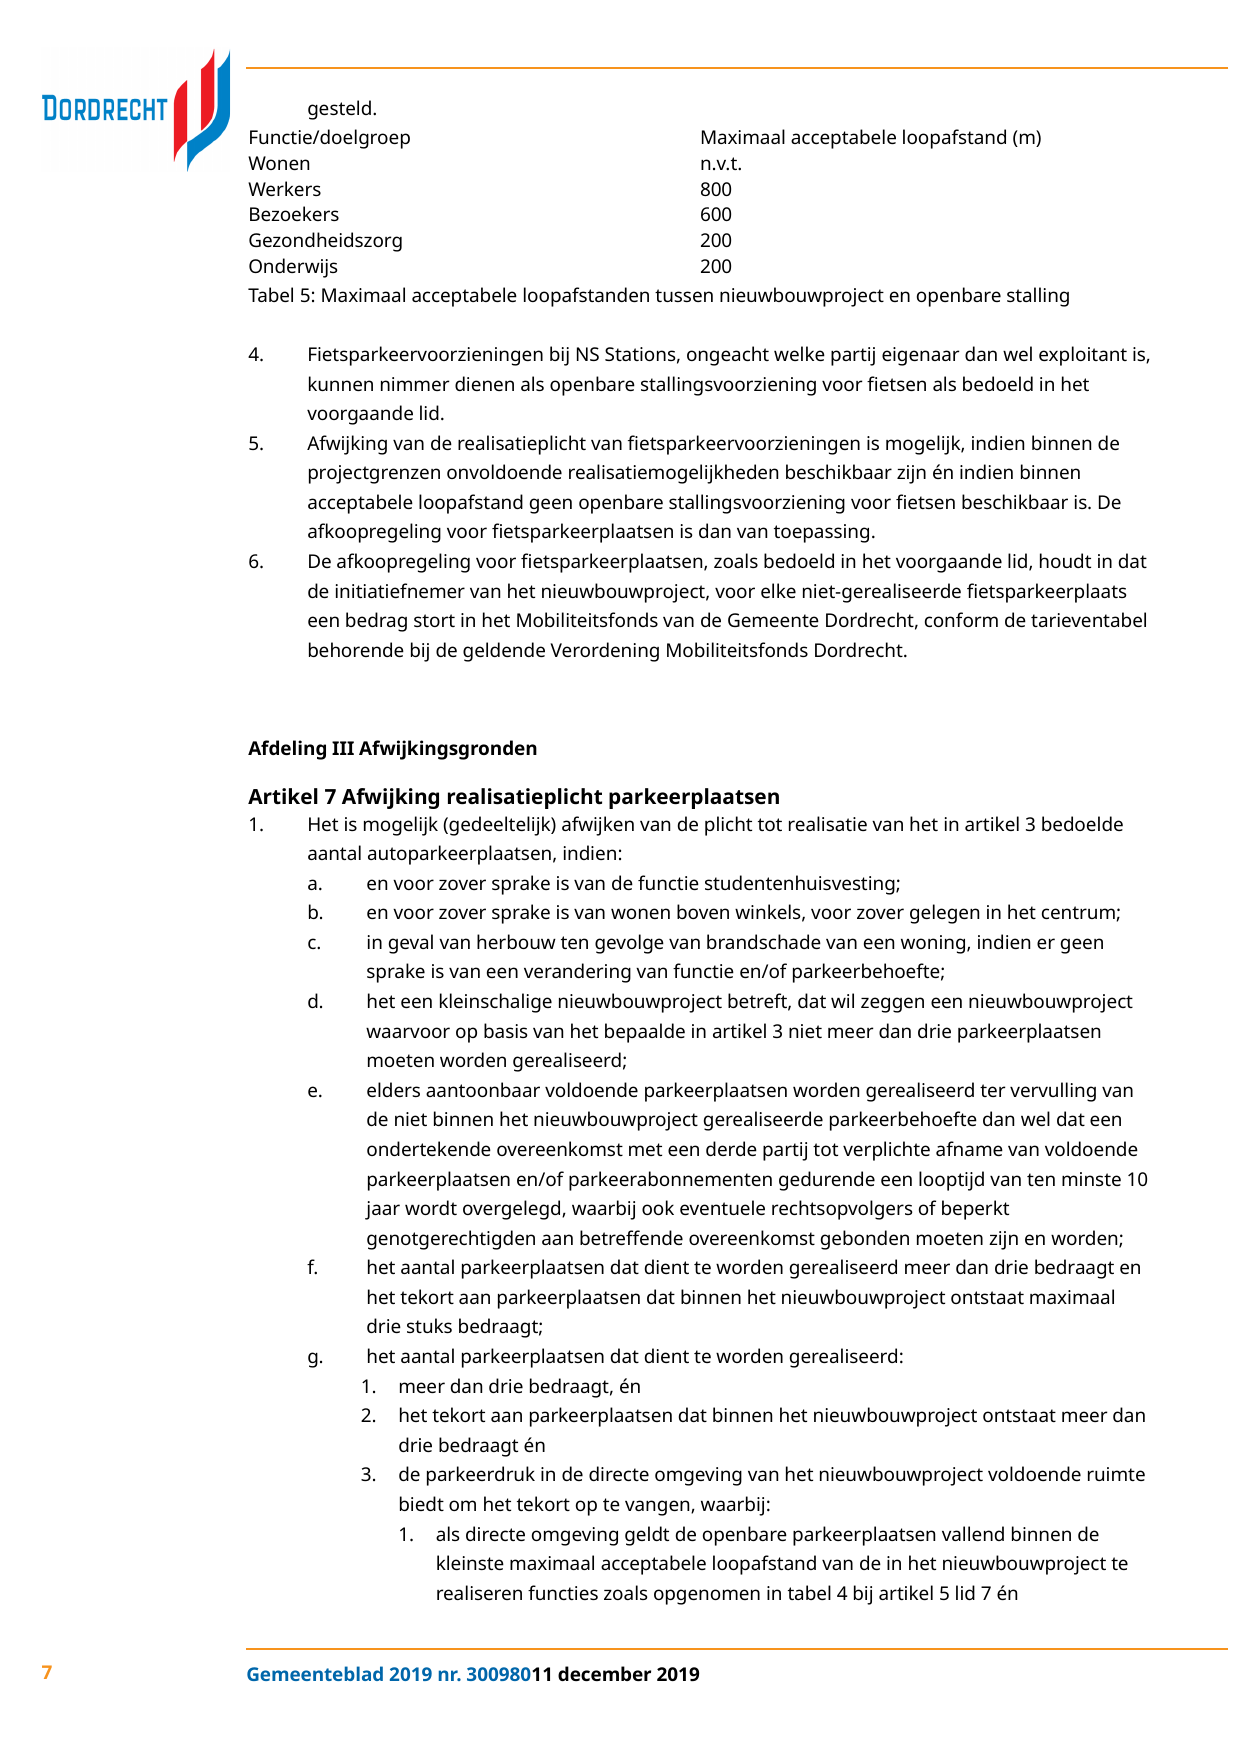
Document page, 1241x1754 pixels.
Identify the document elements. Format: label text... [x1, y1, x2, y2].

table_cell n.v.t. [700, 150, 1152, 176]
list als directe omgeving geldt de openbare parkeerplaatsen vallend binnen de kleinste maximaal acceptabele loopafstand van de in het nieuwbouwproject te realiseren functies zoals opgenomen in tabel 4 bij artikel 5 lid 7 én [398, 1521, 1152, 1606]
table_cell Werkers [248, 176, 700, 202]
list het aantal parkeerplaatsen dat dient te worden gerealiseerd meer dan drie bedraagt en het tekort aan parkeerplaatsen dat binnen het nieuwbouwproject ontstaat maximaal drie stuks bedraagt; [307, 1254, 1152, 1339]
list gesteld. [248, 95, 1152, 121]
list de parkeerdruk in de directe omgeving van het nieuwbouwproject voldoende ruimte biedt om het tekort op te vangen, waarbij: [361, 1462, 1152, 1517]
table_header Functie/doelgroep [248, 125, 700, 150]
table_cell Onderwijs [248, 253, 700, 279]
list Fietsparkeervoorzieningen bij NS Stations, ongeacht welke partij eigenaar dan wel exploitant is, kunnen nimmer dienen als openbare stallingsvoorziening voor fietsen als bedoeld in het voorgaande lid. [248, 341, 1152, 426]
list elders aantoonbaar voldoende parkeerplaatsen worden gerealiseerd ter vervulling van de niet binnen het nieuwbouwproject gerealiseerde parkeerbehoefte dan wel dat een ondertekende overeenkomst met een derde partij tot verplichte afname van voldoende parkeerplaatsen en/of parkeerabonnementen gedurende een looptijd van ten minste 10 jaar wordt overgelegd, waarbij ook eventuele rechtsopvolgers of beperkt genotgerechtigden aan betreffende overeenkomst gebonden moeten zijn en worden; [307, 1077, 1152, 1251]
list Het is mogelijk (gedeeltelijk) afwijken van de plicht tot realisatie van het in artikel 3 bedoelde aantal autoparkeerplaatsen, indien: [248, 811, 1152, 866]
table_cell Wonen [248, 150, 700, 176]
text Afdeling III Afwijkingsgronden [248, 733, 1152, 762]
table_cell 800 [700, 176, 1152, 202]
table_cell 200 [700, 228, 1152, 253]
list en voor zover sprake is van wonen boven winkels, voor zover gelegen in het centrum; [307, 899, 1152, 925]
table_cell 200 [700, 253, 1152, 279]
list meer dan drie bedraagt, én [361, 1373, 1152, 1399]
text Tabel 5: Maximaal acceptabele loopafstanden tussen nieuwbouwproject en openbare stalling [248, 282, 1152, 308]
table_cell Bezoekers [248, 202, 700, 227]
picture [41, 47, 231, 172]
list en voor zover sprake is van de functie studentenhuisvesting; [307, 870, 1152, 896]
table_header Maximaal acceptabele loopafstand (m) [700, 125, 1152, 150]
list in geval van herbouw ten gevolge van brandschade van een woning, indien er geen sprake is van een verandering van functie en/of parkeerbehoefte; [307, 929, 1152, 984]
list het een kleinschalige nieuwbouwproject betreft, dat wil zeggen een nieuwbouwproject waarvoor op basis van het bepaalde in artikel 3 niet meer dan drie parkeerplaatsen moeten worden gerealiseerd; [307, 988, 1152, 1073]
table_cell Gezondheidszorg [248, 228, 700, 253]
list Afwijking van de realisatieplicht van fietsparkeervoorzieningen is mogelijk, indien binnen de projectgrenzen onvoldoende realisatiemogelijkheden beschikbaar zijn én indien binnen acceptabele loopafstand geen openbare stallingsvoorziening voor fietsen beschikbaar is. De afkoopregeling voor fietsparkeerplaatsen is dan van toepassing. [248, 430, 1152, 544]
list het tekort aan parkeerplaatsen dat binnen het nieuwbouwproject ontstaat meer dan drie bedraagt én [361, 1402, 1152, 1458]
list het aantal parkeerplaatsen dat dient te worden gerealiseerd: [307, 1343, 1152, 1369]
text Artikel 7 Afwijking realisatieplicht parkeerplaatsen [248, 782, 1152, 811]
table_cell 600 [700, 202, 1152, 227]
list De afkoopregeling voor fietsparkeerplaatsen, zoals bedoeld in het voorgaande lid, houdt in dat de initiatiefnemer van het nieuwbouwproject, voor elke niet-gerealiseerde fietsparkeerplaats een bedrag stort in het Mobiliteitsfonds van de Gemeente Dordrecht, conform de tarieventabel behorende bij de geldende Verordening Mobiliteitsfonds Dordrecht. [248, 548, 1152, 663]
